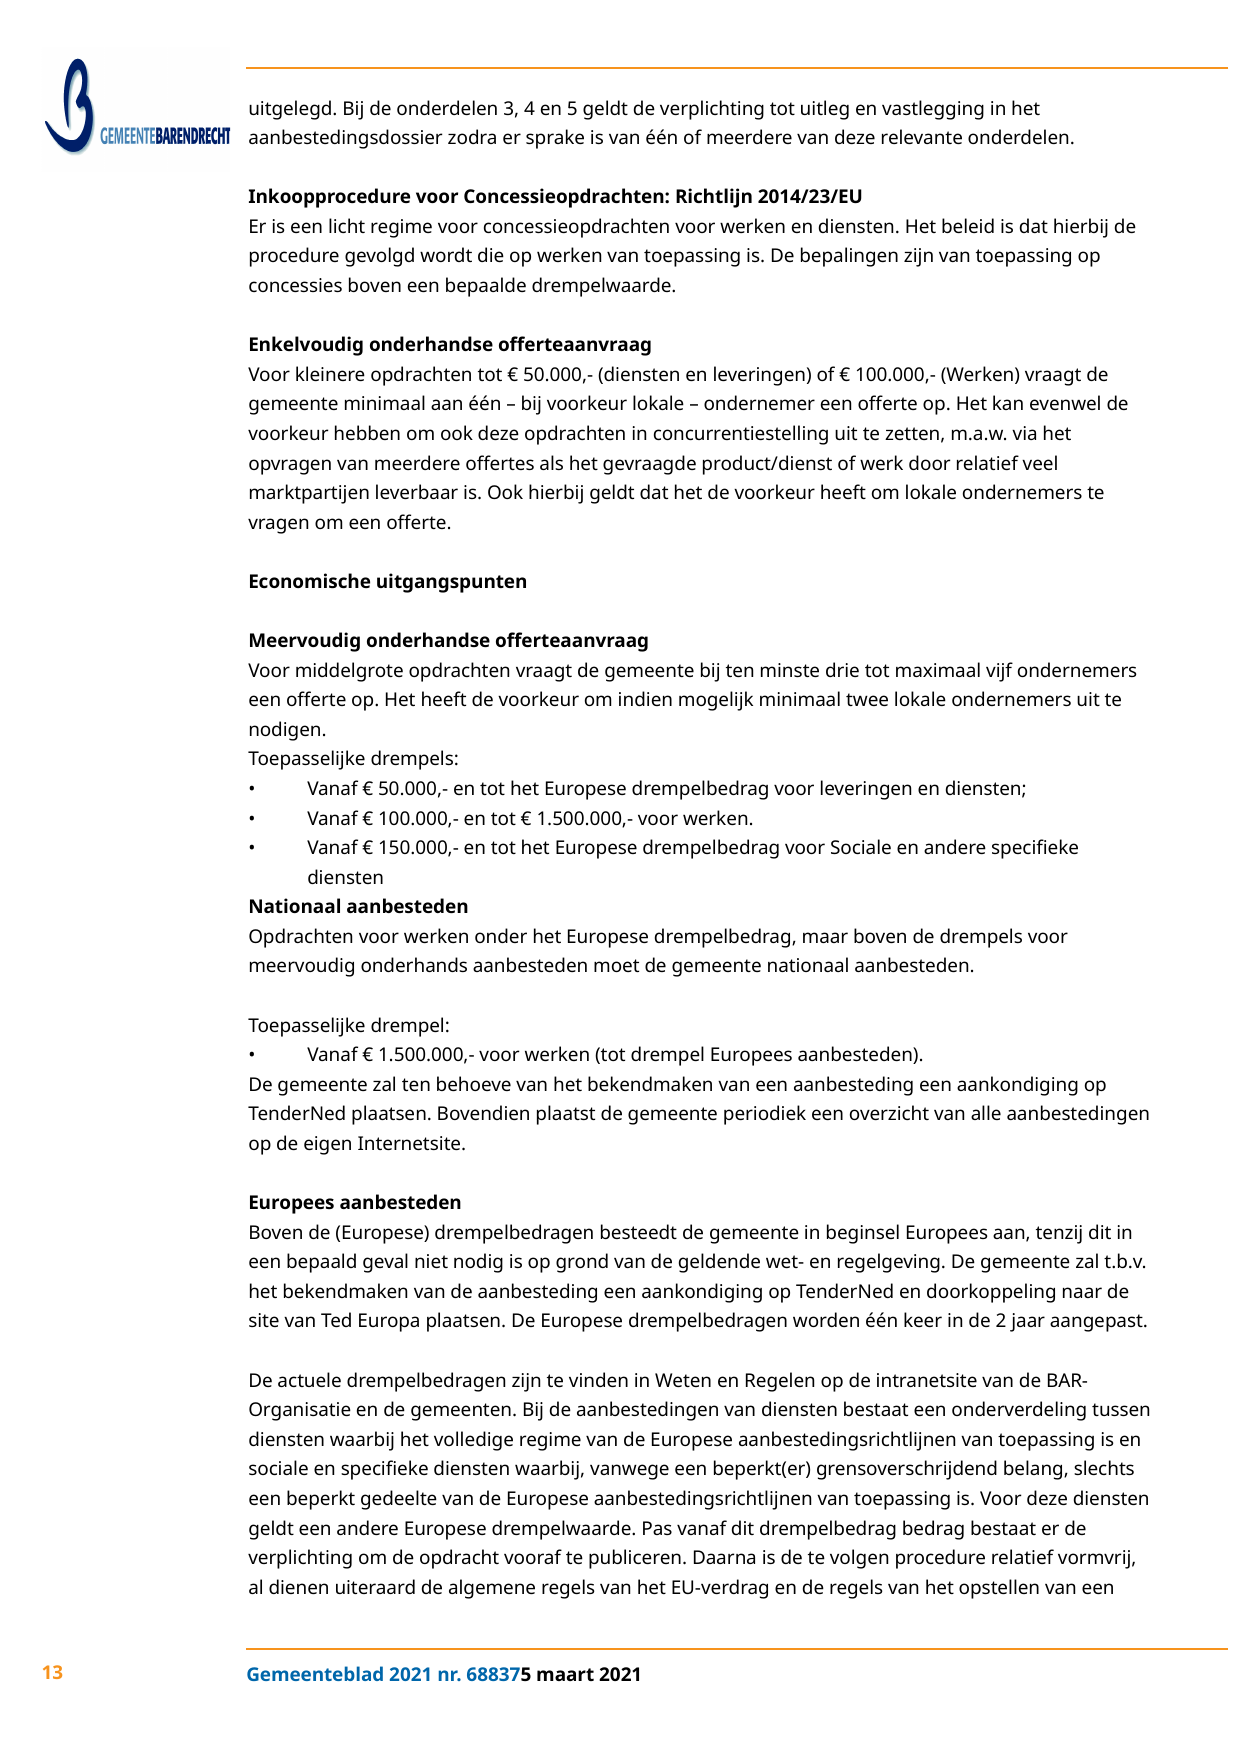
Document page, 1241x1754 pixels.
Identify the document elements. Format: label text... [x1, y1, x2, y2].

text De gemeente zal ten behoeve van het bekendmaken van een aanbesteding een aankondiging op TenderNed plaatsen. Bovendien plaatst de gemeente periodiek een overzicht van alle aanbestedingen op de eigen Internetsite. [248, 1071, 1152, 1156]
text Voor middelgrote opdrachten vraagt de gemeente bij ten minste drie tot maximaal vijf ondernemers een offerte op. Het heeft de voorkeur om indien mogelijk minimaal twee lokale ondernemers uit te nodigen. [248, 657, 1152, 742]
text Nationaal aanbesteden [248, 893, 1152, 919]
text Voor kleinere opdrachten tot € 50.000,- (diensten en leveringen) of € 100.000,- (Werken) vraagt de gemeente minimaal aan één – bij voorkeur lokale – ondernemer een offerte op. Het kan evenwel de voorkeur hebben om ook deze opdrachten in concurrentiestelling uit te zetten, m.a.w. via het opvragen van meerdere offertes als het gevraagde product/dienst of werk door relatief veel marktpartijen leverbaar is. Ook hierbij geldt dat het de voorkeur heeft om lokale ondernemers te vragen om een offerte. [248, 361, 1152, 535]
list Vanaf € 50.000,- en tot het Europese drempelbedrag voor leveringen en diensten; [248, 775, 1152, 801]
text Er is een licht regime voor concessieopdrachten voor werken en diensten. Het beleid is dat hierbij de procedure gevolgd wordt die op werken van toepassing is. De bepalingen zijn van toepassing op concessies boven een bepaalde drempelwaarde. [248, 213, 1152, 298]
text Toepasselijke drempels: [248, 746, 1152, 771]
text Opdrachten voor werken onder het Europese drempelbedrag, maar boven de drempels voor meervoudig onderhands aanbesteden moet de gemeente nationaal aanbesteden. [248, 923, 1152, 978]
text Boven de (Europese) drempelbedragen besteedt de gemeente in beginsel Europees aan, tenzij dit in een bepaald geval niet nodig is op grond van de geldende wet- en regelgeving. De gemeente zal t.b.v. het bekendmaken van de aanbesteding een aankondiging op TenderNed en doorkoppeling naar de site van Ted Europa plaatsen. De Europese drempelbedragen worden één keer in de 2 jaar aangepast. [248, 1219, 1152, 1333]
text Toepasselijke drempel: [248, 1012, 1152, 1038]
list Vanaf € 150.000,- en tot het Europese drempelbedrag voor Sociale en andere specifieke diensten [248, 834, 1152, 890]
text De actuele drempelbedragen zijn te vinden in Weten en Regelen op de intranetsite van de BAR-Organisatie en de gemeenten. Bij de aanbestedingen van diensten bestaat een onderverdeling tussen diensten waarbij het volledige regime van de Europese aanbestedingsrichtlijnen van toepassing is en sociale en specifieke diensten waarbij, vanwege een beperkt(er) grensoverschrijdend belang, slechts een beperkt gedeelte van de Europese aanbestedingsrichtlijnen van toepassing is. Voor deze diensten geldt een andere Europese drempelwaarde. Pas vanaf dit drempelbedrag bedrag bestaat er de verplichting om de opdracht vooraf te publiceren. Daarna is de te volgen procedure relatief vormvrij, al dienen uiteraard de algemene regels van het EU-verdrag en de regels van het opstellen van een [248, 1367, 1152, 1600]
text Europees aanbesteden [248, 1189, 1152, 1215]
text uitgelegd. Bij de onderdelen 3, 4 en 5 geldt de verplichting tot uitleg en vastlegging in het aanbestedingsdossier zodra er sprake is van één of meerdere van deze relevante onderdelen. [248, 95, 1152, 150]
text Inkoopprocedure voor Concessieopdrachten: Richtlijn 2014/23/EU [248, 183, 1152, 209]
text Enkelvoudig onderhandse offerteaanvraag [248, 331, 1152, 357]
text Meervoudig onderhandse offerteaanvraag [248, 627, 1152, 653]
list Vanaf € 100.000,- en tot € 1.500.000,- voor werken. [248, 805, 1152, 831]
text Economische uitgangspunten [248, 568, 1152, 594]
picture [41, 47, 231, 172]
list Vanaf € 1.500.000,- voor werken (tot drempel Europees aanbesteden). [248, 1041, 1152, 1067]
